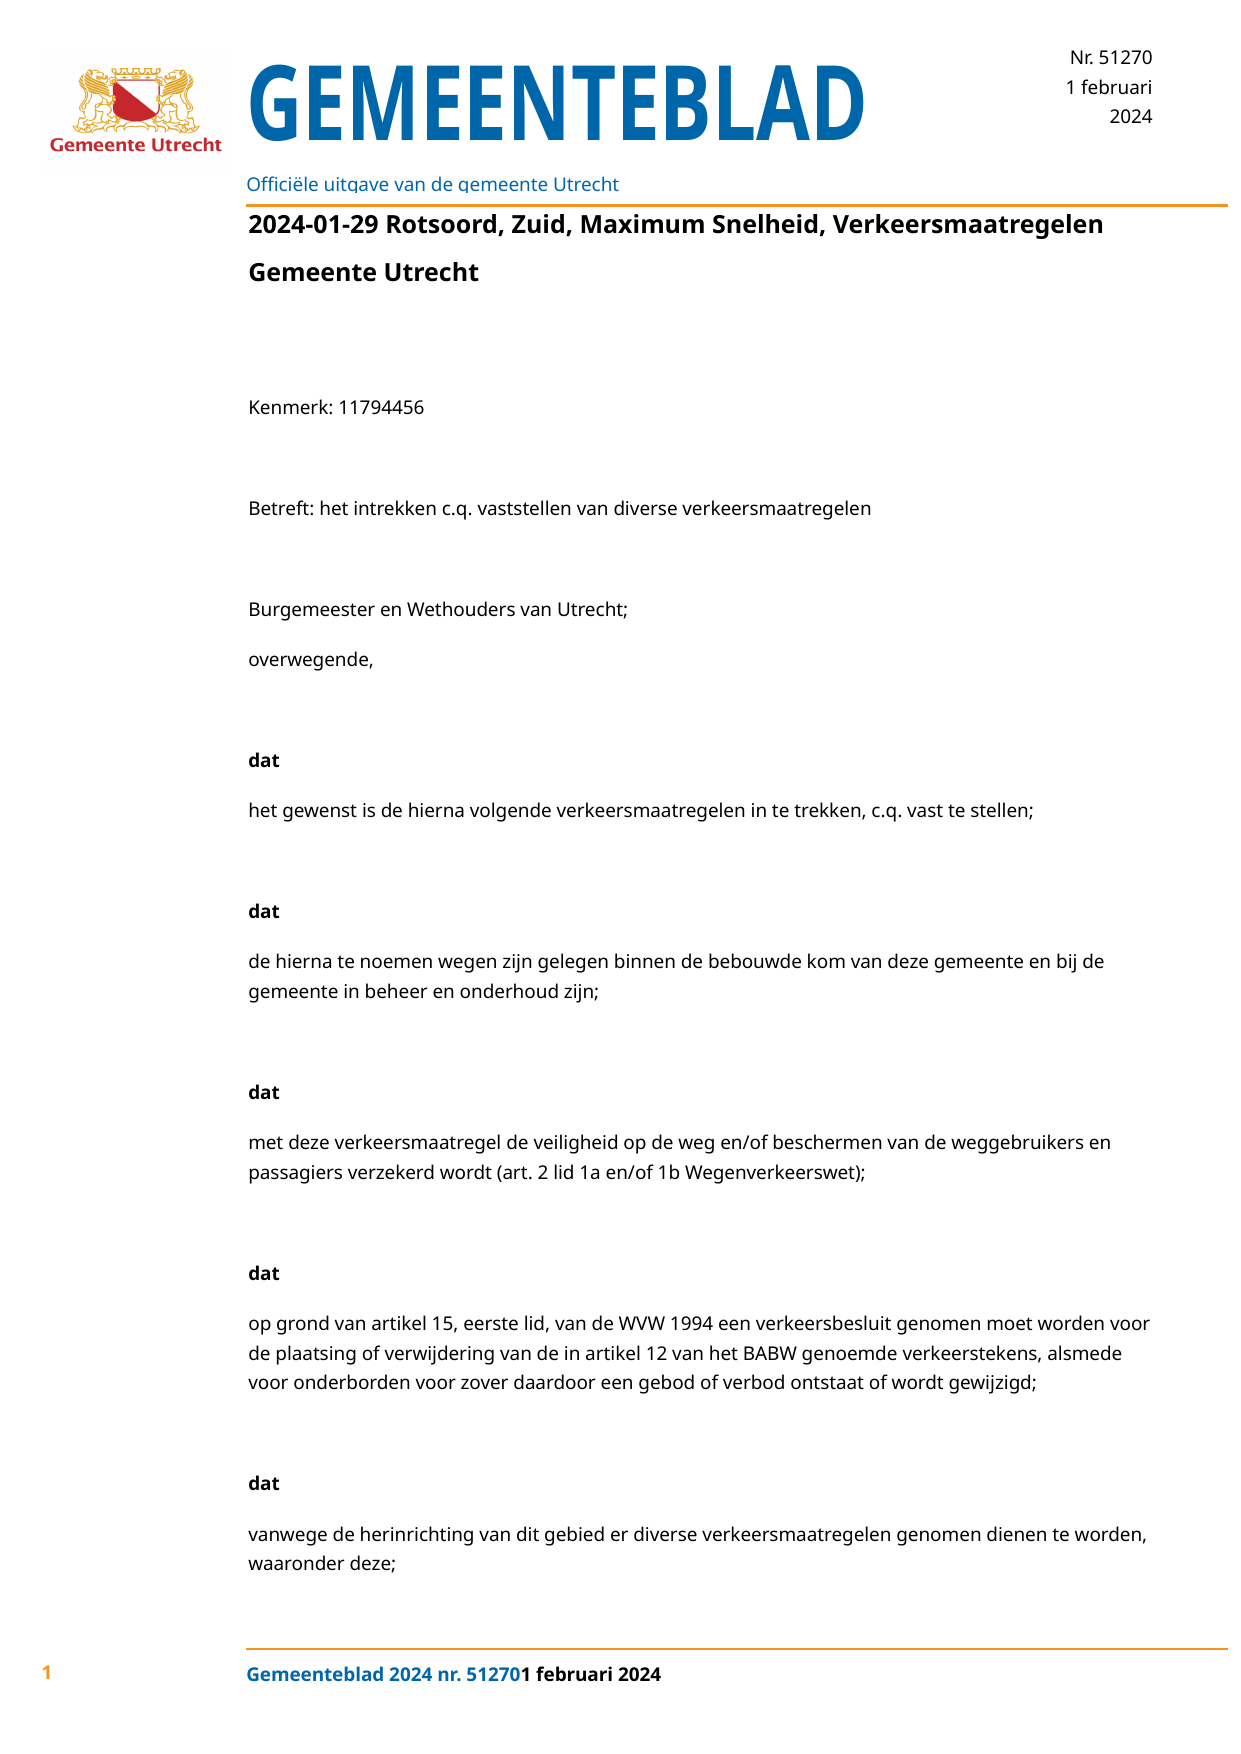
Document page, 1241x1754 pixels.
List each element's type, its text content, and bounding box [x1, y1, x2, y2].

text dat [248, 898, 1152, 924]
text 2024-01-29 Rotsoord, Zuid, Maximum Snelheid, Verkeersmaatregelen Gemeente Utrecht [248, 207, 1152, 288]
picture [41, 47, 231, 172]
text overwegende, [248, 646, 1152, 672]
text dat [248, 1260, 1152, 1286]
text de hierna te noemen wegen zijn gelegen binnen de bebouwde kom van deze gemeente en bij de gemeente in beheer en onderhoud zijn; [248, 949, 1152, 1004]
text Burgemeester en Wethouders van Utrecht; [248, 596, 1152, 621]
text het gewenst is de hierna volgende verkeersmaatregelen in te trekken, c.q. vast te stellen; [248, 797, 1152, 823]
text dat [248, 747, 1152, 773]
text op grond van artikel 15, eerste lid, van de WVW 1994 een verkeersbesluit genomen moet worden voor de plaatsing of verwijdering van de in artikel 12 van het BABW genoemde verkeerstekens, alsmede voor onderborden voor zover daardoor een gebod of verbod ontstaat of wordt gewijzigd; [248, 1310, 1152, 1395]
text dat [248, 1470, 1152, 1496]
text vanwege de herinrichting van dit gebied er diverse verkeersmaatregelen genomen dienen te worden, waaronder deze; [248, 1521, 1152, 1576]
text Betreft: het intrekken c.q. vaststellen van diverse verkeersmaatregelen [248, 495, 1152, 521]
text Kenmerk: 11794456 [248, 394, 1152, 420]
text met deze verkeersmaatregel de veiligheid op de weg en/of beschermen van de weggebruikers en passagiers verzekerd wordt (art. 2 lid 1a en/of 1b Wegenverkeerswet); [248, 1129, 1152, 1185]
text dat [248, 1079, 1152, 1105]
